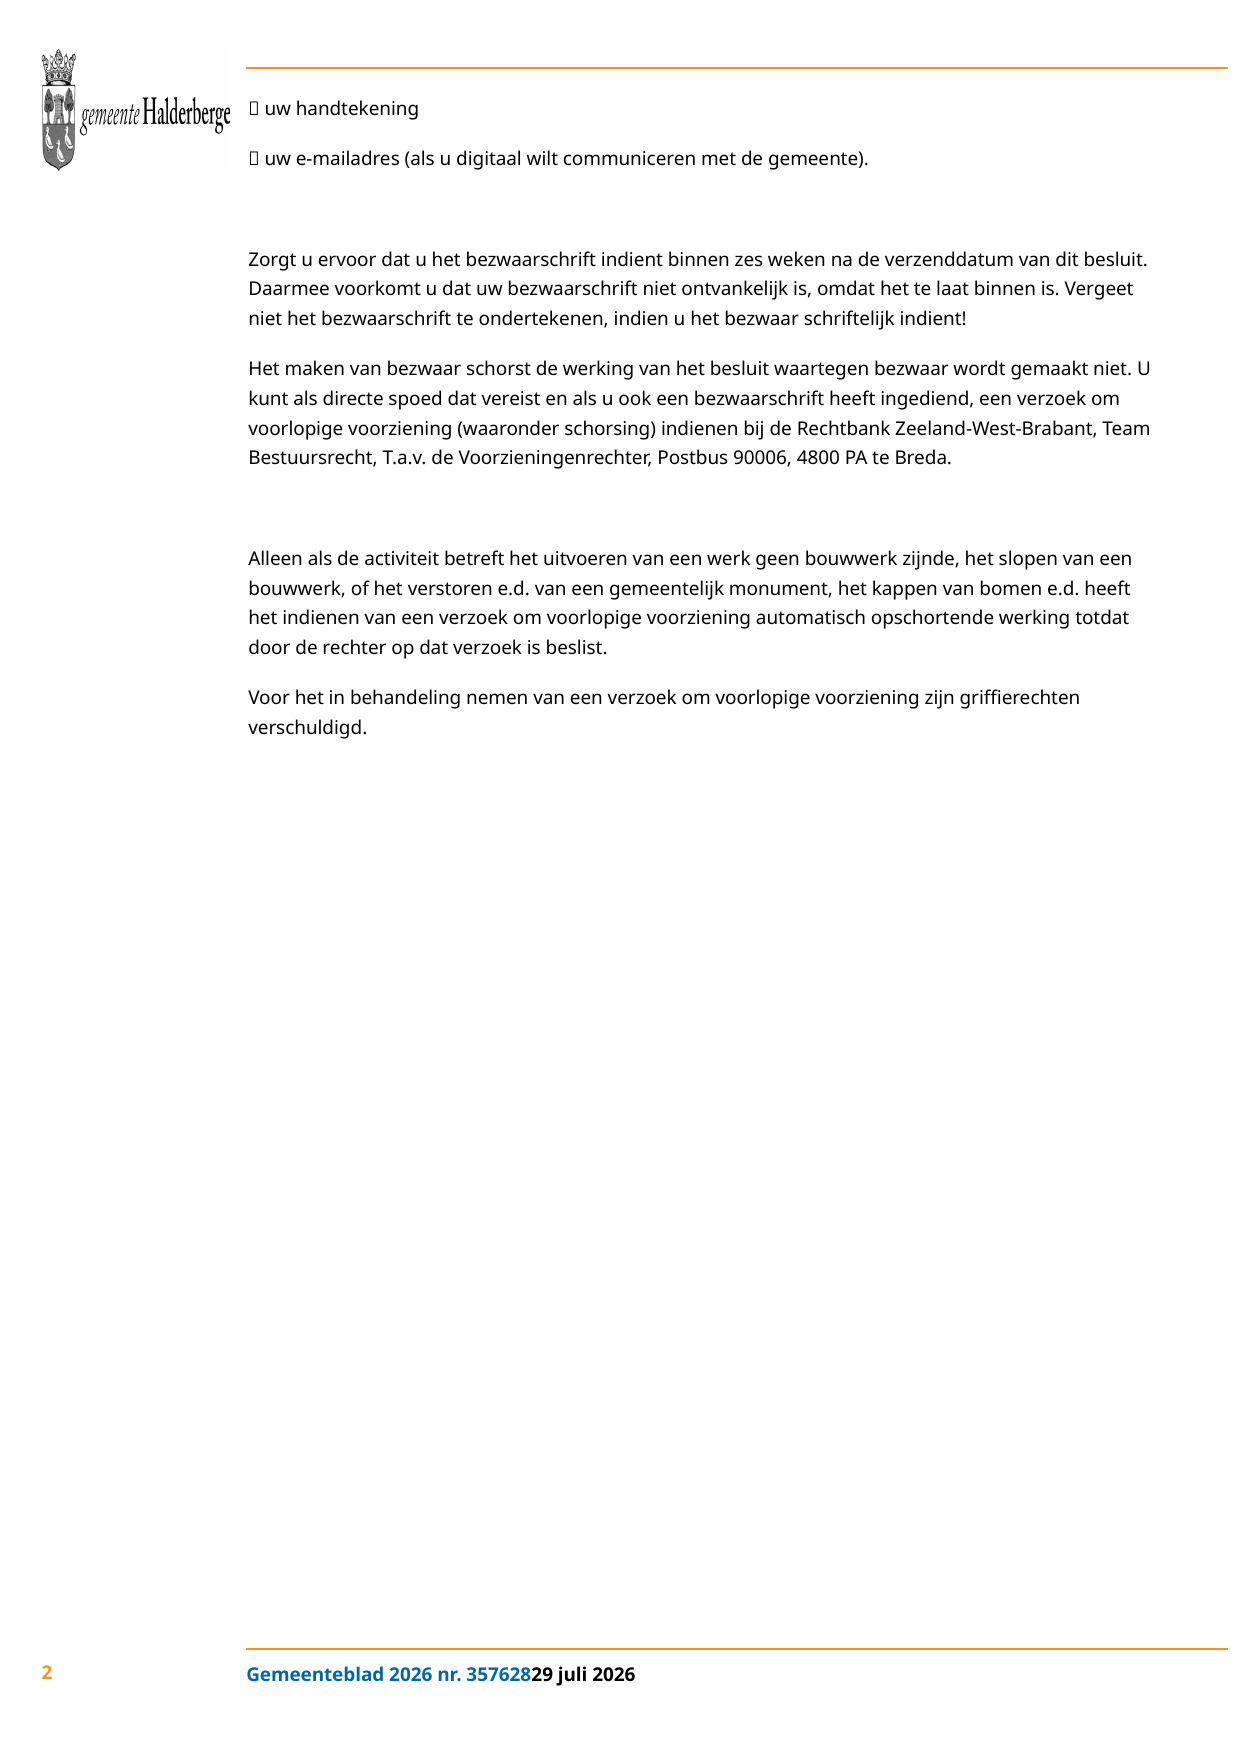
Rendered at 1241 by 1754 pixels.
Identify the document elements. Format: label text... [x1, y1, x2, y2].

text  uw e-mailadres (als u digitaal wilt communiceren met de gemeente). [248, 145, 1152, 171]
picture [41, 47, 231, 172]
text Voor het in behandeling nemen van een verzoek om voorlopige voorziening zijn griffierechten verschuldigd. [248, 684, 1152, 740]
text Zorgt u ervoor dat u het bezwaarschrift indient binnen zes weken na de verzenddatum van dit besluit. Daarmee voorkomt u dat uw bezwaarschrift niet ontvankelijk is, omdat het te laat binnen is. Vergeet niet het bezwaarschrift te ondertekenen, indien u het bezwaar schriftelijk indient! [248, 246, 1152, 331]
text  uw handtekening [248, 95, 1152, 121]
text Alleen als de activiteit betreft het uitvoeren van een werk geen bouwwerk zijnde, het slopen van een bouwwerk, of het verstoren e.d. van een gemeentelijk monument, het kappen van bomen e.d. heeft het indienen van een verzoek om voorlopige voorziening automatisch opschortende werking totdat door de rechter op dat verzoek is beslist. [248, 545, 1152, 660]
text Het maken van bezwaar schorst de werking van het besluit waartegen bezwaar wordt gemaakt niet. U kunt als directe spoed dat vereist en als u ook een bezwaarschrift heeft ingediend, een verzoek om voorlopige voorziening (waaronder schorsing) indienen bij de Rechtbank Zeeland-West-Brabant, Team Bestuursrecht, T.a.v. de Voorzieningenrechter, Postbus 90006, 4800 PA te Breda. [248, 356, 1152, 470]
